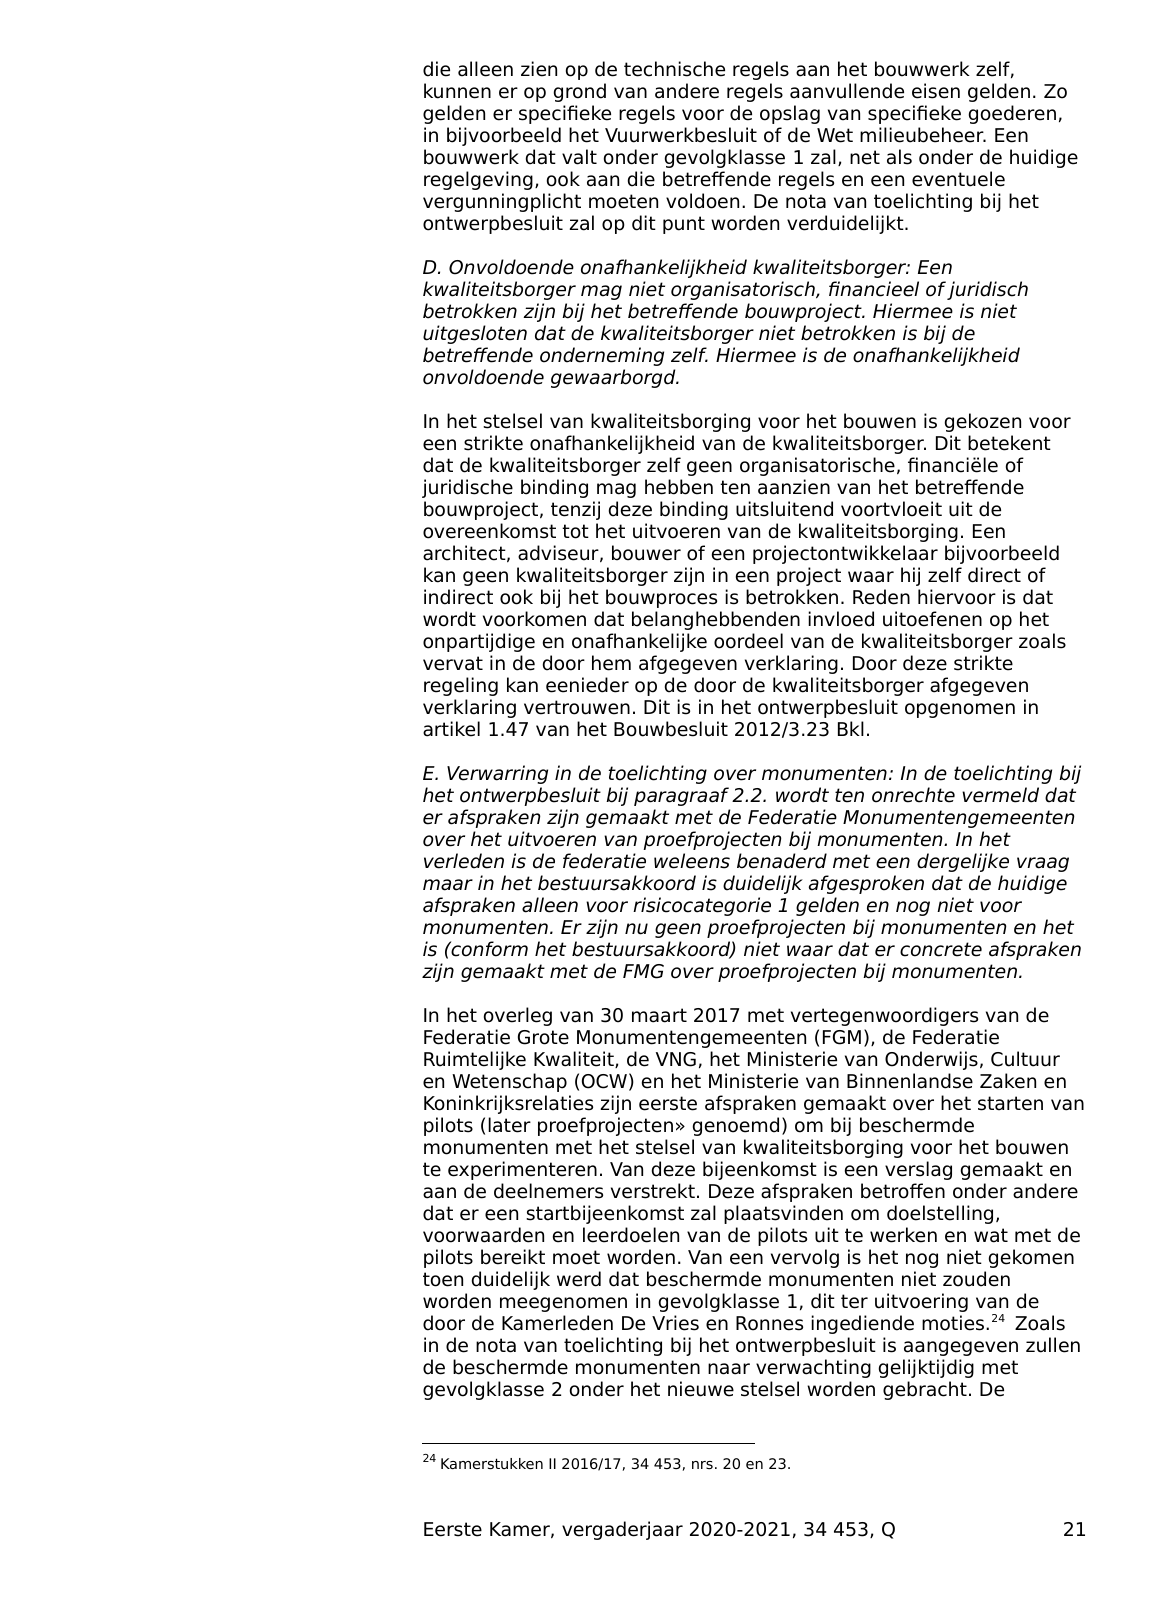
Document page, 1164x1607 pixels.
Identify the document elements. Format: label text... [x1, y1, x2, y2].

text E. Verwarring in de toelichting over monumenten: In de toelichting bij het ontwerpbesluit bij paragraaf 2.2. wordt ten onrechte vermeld dat er afspraken zijn gemaakt met de Federatie Monumentengemeenten over het uitvoeren van proefprojecten bij monumenten. In het verleden is de federatie weleens benaderd met een dergelijke vraag maar in het bestuursakkoord is duidelijk afgesproken dat de huidige afspraken alleen voor risicocategorie 1 gelden en nog niet voor monumenten. Er zijn nu geen proefprojecten bij monumenten en het is (conform het bestuursakkoord) niet waar dat er concrete afspraken zijn gemaakt met de FMG over proefprojecten bij monumenten. [422, 763, 1087, 983]
text die alleen zien op de technische regels aan het bouwwerk zelf, kunnen er op grond van andere regels aanvullende eisen gelden. Zo gelden er specifieke regels voor de opslag van specifieke goederen, in bijvoorbeeld het Vuurwerkbesluit of de Wet milieubeheer. Een bouwwerk dat valt onder gevolgklasse 1 zal, net als onder de huidige regelgeving, ook aan die betreffende regels en een eventuele vergunningplicht moeten voldoen. De nota van toelichting bij het ontwerpbesluit zal op dit punt worden verduidelijkt. [422, 59, 1087, 235]
text In het overleg van 30 maart 2017 met vertegenwoordigers van de Federatie Grote Monumentengemeenten (FGM), de Federatie Ruimtelijke Kwaliteit, de VNG, het Ministerie van Onderwijs, Cultuur en Wetenschap (OCW) en het Ministerie van Binnenlandse Zaken en Koninkrijksrelaties zijn eerste afspraken gemaakt over het starten van pilots (later proefprojecten» genoemd) om bij beschermde monumenten met het stelsel van kwaliteitsborging voor het bouwen te experimenteren. Van deze bijeenkomst is een verslag gemaakt en aan de deelnemers verstrekt. Deze afspraken betroffen onder andere dat er een startbijeenkomst zal plaatsvinden om doelstelling, voorwaarden en leerdoelen van de pilots uit te werken en wat met de pilots bereikt moet worden. Van een vervolg is het nog niet gekomen toen duidelijk werd dat beschermde monumenten niet zouden worden meegenomen in gevolgklasse 1, dit ter uitvoering van de door de Kamerleden De Vries en Ronnes ingediende moties. Zoals in de nota van toelichting bij het ontwerpbesluit is aangegeven zullen de beschermde monumenten naar verwachting gelijktijdig met gevolgklasse 2 onder het nieuwe stelsel worden gebracht. De [422, 1005, 1087, 1401]
text In het stelsel van kwaliteitsborging voor het bouwen is gekozen voor een strikte onafhankelijkheid van de kwaliteitsborger. Dit betekent dat de kwaliteitsborger zelf geen organisatorische, financiële of juridische binding mag hebben ten aanzien van het betreffende bouwproject, tenzij deze binding uitsluitend voortvloeit uit de overeenkomst tot het uitvoeren van de kwaliteitsborging. Een architect, adviseur, bouwer of een projectontwikkelaar bijvoorbeeld kan geen kwaliteitsborger zijn in een project waar hij zelf direct of indirect ook bij het bouwproces is betrokken. Reden hiervoor is dat wordt voorkomen dat belanghebbenden invloed uitoefenen op het onpartijdige en onafhankelijke oordeel van de kwaliteitsborger zoals vervat in de door hem afgegeven verklaring. Door deze strikte regeling kan eenieder op de door de kwaliteitsborger afgegeven verklaring vertrouwen. Dit is in het ontwerpbesluit opgenomen in artikel 1.47 van het Bouwbesluit 2012/3.23 Bkl. [422, 411, 1087, 741]
text D. Onvoldoende onafhankelijkheid kwaliteitsborger: Een kwaliteitsborger mag niet organisatorisch, financieel of juridisch betrokken zijn bij het betreffende bouwproject. Hiermee is niet uitgesloten dat de kwaliteitsborger niet betrokken is bij de betreffende onderneming zelf. Hiermee is de onafhankelijkheid onvoldoende gewaarborgd. [422, 257, 1087, 389]
text Kamerstukken II 2016/17, 34 453, nrs. 20 en 23. [422, 1452, 1087, 1474]
